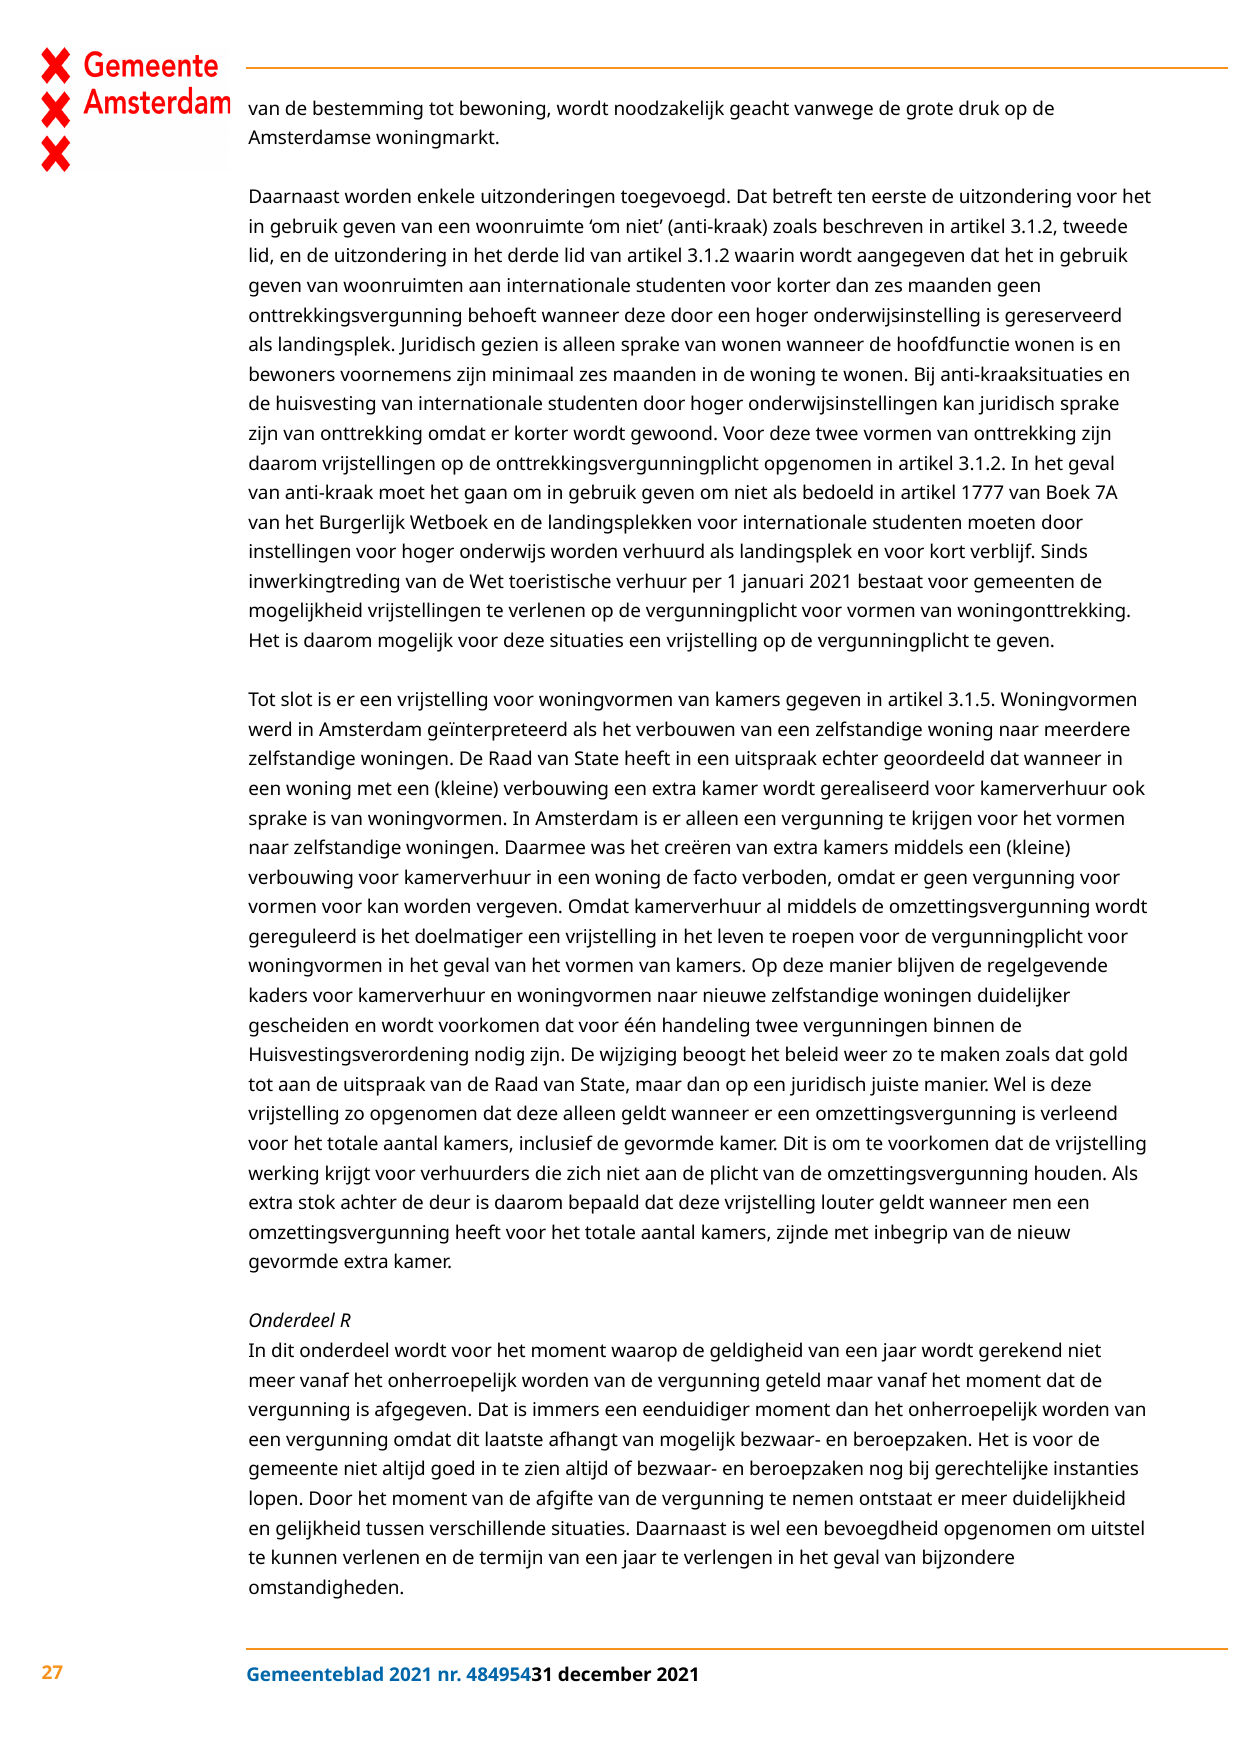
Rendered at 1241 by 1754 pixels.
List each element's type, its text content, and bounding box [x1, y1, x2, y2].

text In dit onderdeel wordt voor het moment waarop de geldigheid van een jaar wordt gerekend niet meer vanaf het onherroepelijk worden van de vergunning geteld maar vanaf het moment dat de vergunning is afgegeven. Dat is immers een eenduidiger moment dan het onherroepelijk worden van een vergunning omdat dit laatste afhangt van mogelijk bezwaar- en beroepzaken. Het is voor de gemeente niet altijd goed in te zien altijd of bezwaar- en beroepzaken nog bij gerechtelijke instanties lopen. Door het moment van de afgifte van de vergunning te nemen ontstaat er meer duidelijkheid en gelijkheid tussen verschillende situaties. Daarnaast is wel een bevoegdheid opgenomen om uitstel te kunnen verlenen en de termijn van een jaar te verlengen in het geval van bijzondere omstandigheden. [248, 1337, 1152, 1600]
text Tot slot is er een vrijstelling voor woningvormen van kamers gegeven in artikel 3.1.5. Woningvormen werd in Amsterdam geïnterpreteerd als het verbouwen van een zelfstandige woning naar meerdere zelfstandige woningen. De Raad van State heeft in een uitspraak echter geoordeeld dat wanneer in een woning met een (kleine) verbouwing een extra kamer wordt gerealiseerd voor kamerverhuur ook sprake is van woningvormen. In Amsterdam is er alleen een vergunning te krijgen voor het vormen naar zelfstandige woningen. Daarmee was het creëren van extra kamers middels een (kleine) verbouwing voor kamerverhuur in een woning de facto verboden, omdat er geen vergunning voor vormen voor kan worden vergeven. Omdat kamerverhuur al middels de omzettingsvergunning wordt gereguleerd is het doelmatiger een vrijstelling in het leven te roepen voor de vergunningplicht voor woningvormen in het geval van het vormen van kamers. Op deze manier blijven de regelgevende kaders voor kamerverhuur en woningvormen naar nieuwe zelfstandige woningen duidelijker gescheiden en wordt voorkomen dat voor één handeling twee vergunningen binnen de Huisvestingsverordening nodig zijn. De wijziging beoogt het beleid weer zo te maken zoals dat gold tot aan de uitspraak van de Raad van State, maar dan op een juridisch juiste manier. Wel is deze vrijstelling zo opgenomen dat deze alleen geldt wanneer er een omzettingsvergunning is verleend voor het totale aantal kamers, inclusief de gevormde kamer. Dit is om te voorkomen dat de vrijstelling werking krijgt voor verhuurders die zich niet aan de plicht van de omzettingsvergunning houden. Als extra stok achter de deur is daarom bepaald dat deze vrijstelling louter geldt wanneer men een omzettingsvergunning heeft voor het totale aantal kamers, zijnde met inbegrip van de nieuw gevormde extra kamer. [248, 686, 1152, 1274]
text van de bestemming tot bewoning, wordt noodzakelijk geacht vanwege de grote druk op de Amsterdamse woningmarkt. [248, 95, 1152, 150]
text Daarnaast worden enkele uitzonderingen toegevoegd. Dat betreft ten eerste de uitzondering voor het in gebruik geven van een woonruimte ‘om niet’ (anti-kraak) zoals beschreven in artikel 3.1.2, tweede lid, en de uitzondering in het derde lid van artikel 3.1.2 waarin wordt aangegeven dat het in gebruik geven van woonruimten aan internationale studenten voor korter dan zes maanden geen onttrekkingsvergunning behoeft wanneer deze door een hoger onderwijsinstelling is gereserveerd als landingsplek. Juridisch gezien is alleen sprake van wonen wanneer de hoofdfunctie wonen is en bewoners voornemens zijn minimaal zes maanden in de woning te wonen. Bij anti-kraaksituaties en de huisvesting van internationale studenten door hoger onderwijsinstellingen kan juridisch sprake zijn van onttrekking omdat er korter wordt gewoond. Voor deze twee vormen van onttrekking zijn daarom vrijstellingen op de onttrekkingsvergunningplicht opgenomen in artikel 3.1.2. In het geval van anti-kraak moet het gaan om in gebruik geven om niet als bedoeld in artikel 1777 van Boek 7A van het Burgerlijk Wetboek en de landingsplekken voor internationale studenten moeten door instellingen voor hoger onderwijs worden verhuurd als landingsplek en voor kort verblijf. Sinds inwerkingtreding van de Wet toeristische verhuur per 1 januari 2021 bestaat voor gemeenten de mogelijkheid vrijstellingen te verlenen op de vergunningplicht voor vormen van woningonttrekking. Het is daarom mogelijk voor deze situaties een vrijstelling op de vergunningplicht te geven. [248, 183, 1152, 653]
text Onderdeel R [248, 1308, 1152, 1333]
picture [41, 47, 231, 172]
